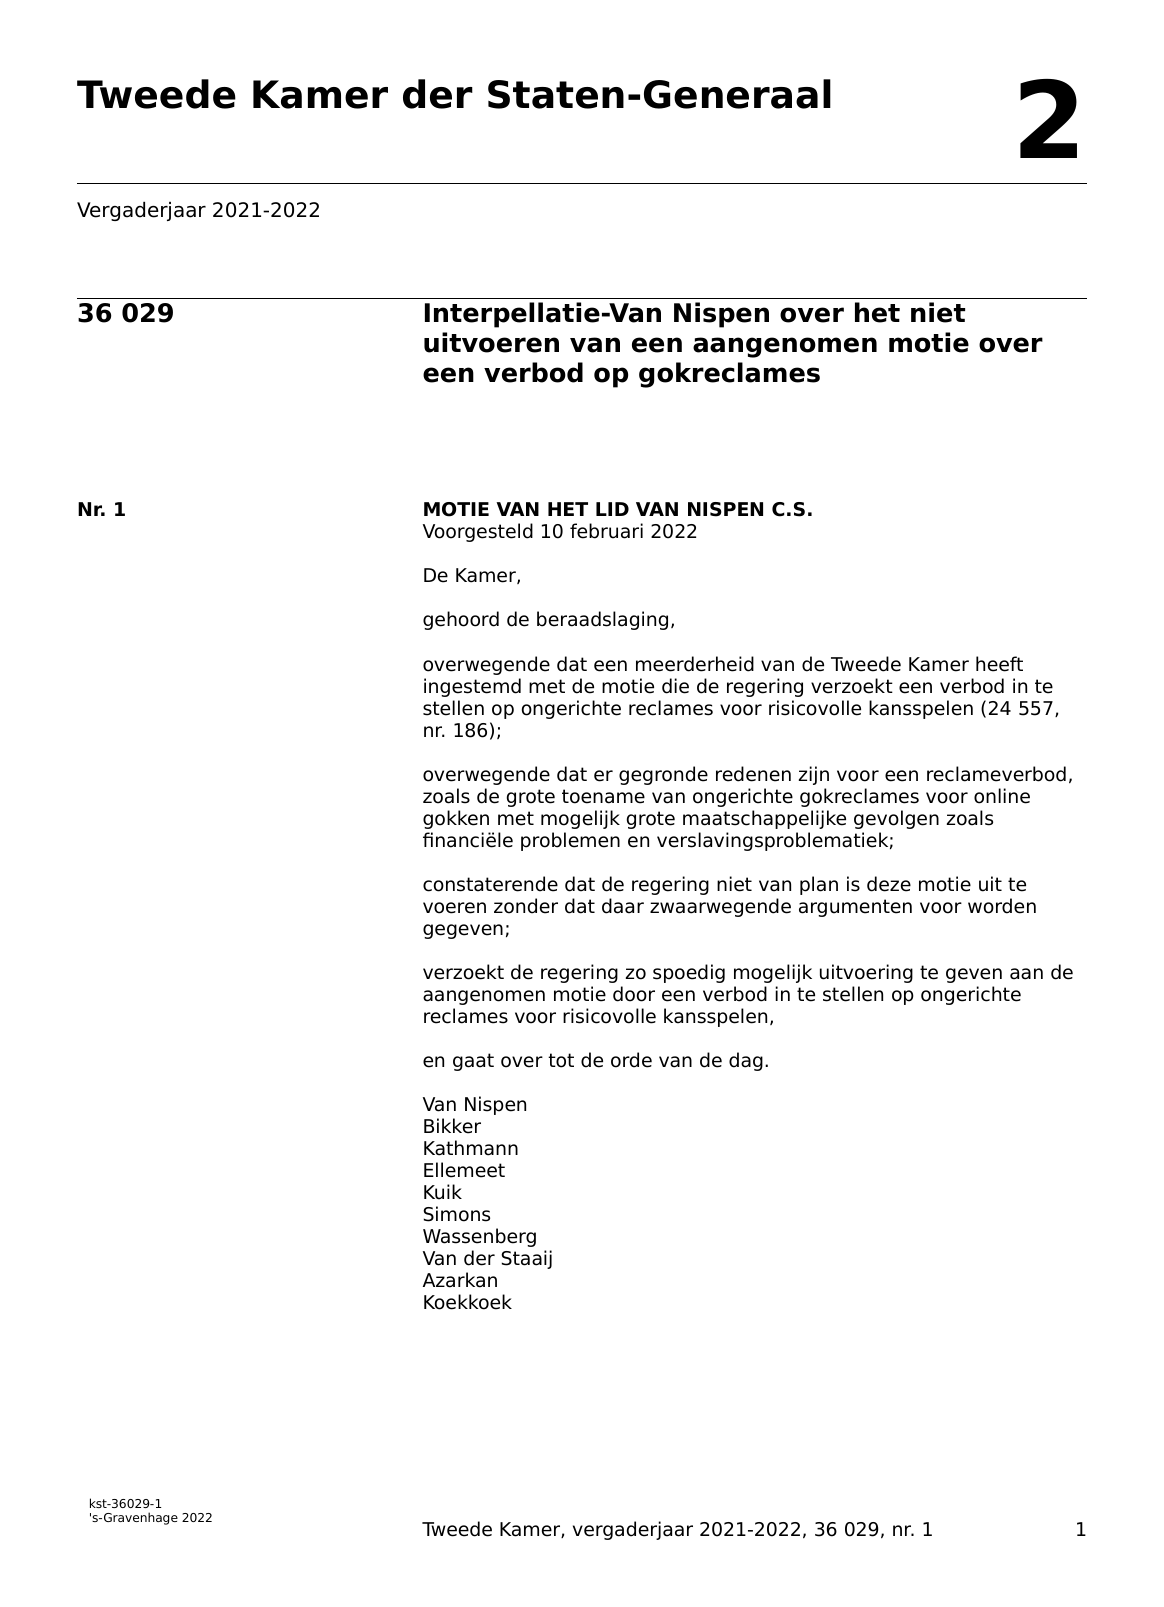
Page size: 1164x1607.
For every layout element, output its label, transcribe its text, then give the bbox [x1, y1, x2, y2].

text Kathmann [422, 1138, 1087, 1160]
table_cell Vergaderjaar 2021-2022 [77, 184, 1087, 298]
text Azarkan [422, 1270, 1087, 1292]
text Van Nispen [422, 1094, 1087, 1116]
text De Kamer, [422, 565, 1087, 587]
text constaterende dat de regering niet van plan is deze motie uit te voeren zonder dat daar zwaarwegende argumenten voor worden gegeven; [422, 874, 1087, 940]
text Koekkoek [422, 1292, 1087, 1314]
text Wassenberg [422, 1226, 1087, 1248]
text gehoord de beraadslaging, [422, 609, 1087, 631]
text verzoekt de regering zo spoedig mogelijk uitvoering te geven aan de aangenomen motie door een verbod in te stellen op ongerichte reclames voor risicovolle kansspelen, [422, 962, 1087, 1028]
text en gaat over tot de orde van de dag. [422, 1050, 1087, 1072]
subtitle 36 029 Interpellatie-Van Nispen over het niet uitvoeren van een aangenomen motie over een verbod op gokreclames [77, 299, 1087, 388]
text overwegende dat er gegronde redenen zijn voor een reclameverbod, zoals de grote toename van ongerichte gokreclames voor online gokken met mogelijk grote maatschappelijke gevolgen zoals financiële problemen en verslavingsproblematiek; [422, 764, 1087, 852]
text kst-36029-1 [88, 1497, 323, 1511]
text 's-Gravenhage 2022 [88, 1511, 323, 1525]
table_header 2 [886, 59, 1087, 183]
text Voorgesteld 10 februari 2022 [422, 521, 1087, 543]
text Ellemeet [422, 1160, 1087, 1182]
table_header Tweede Kamer der Staten-Generaal [77, 59, 886, 183]
text Simons [422, 1204, 1087, 1226]
text overwegende dat een meerderheid van de Tweede Kamer heeft ingestemd met de motie die de regering verzoekt een verbod in te stellen op ongerichte reclames voor risicovolle kansspelen (24 557, nr. 186); [422, 653, 1087, 741]
text Van der Staaij [422, 1248, 1087, 1270]
subtitle Nr. 1 MOTIE VAN HET LID VAN NISPEN C.S. [77, 499, 1087, 521]
text Bikker [422, 1116, 1087, 1138]
text Kuik [422, 1182, 1087, 1204]
